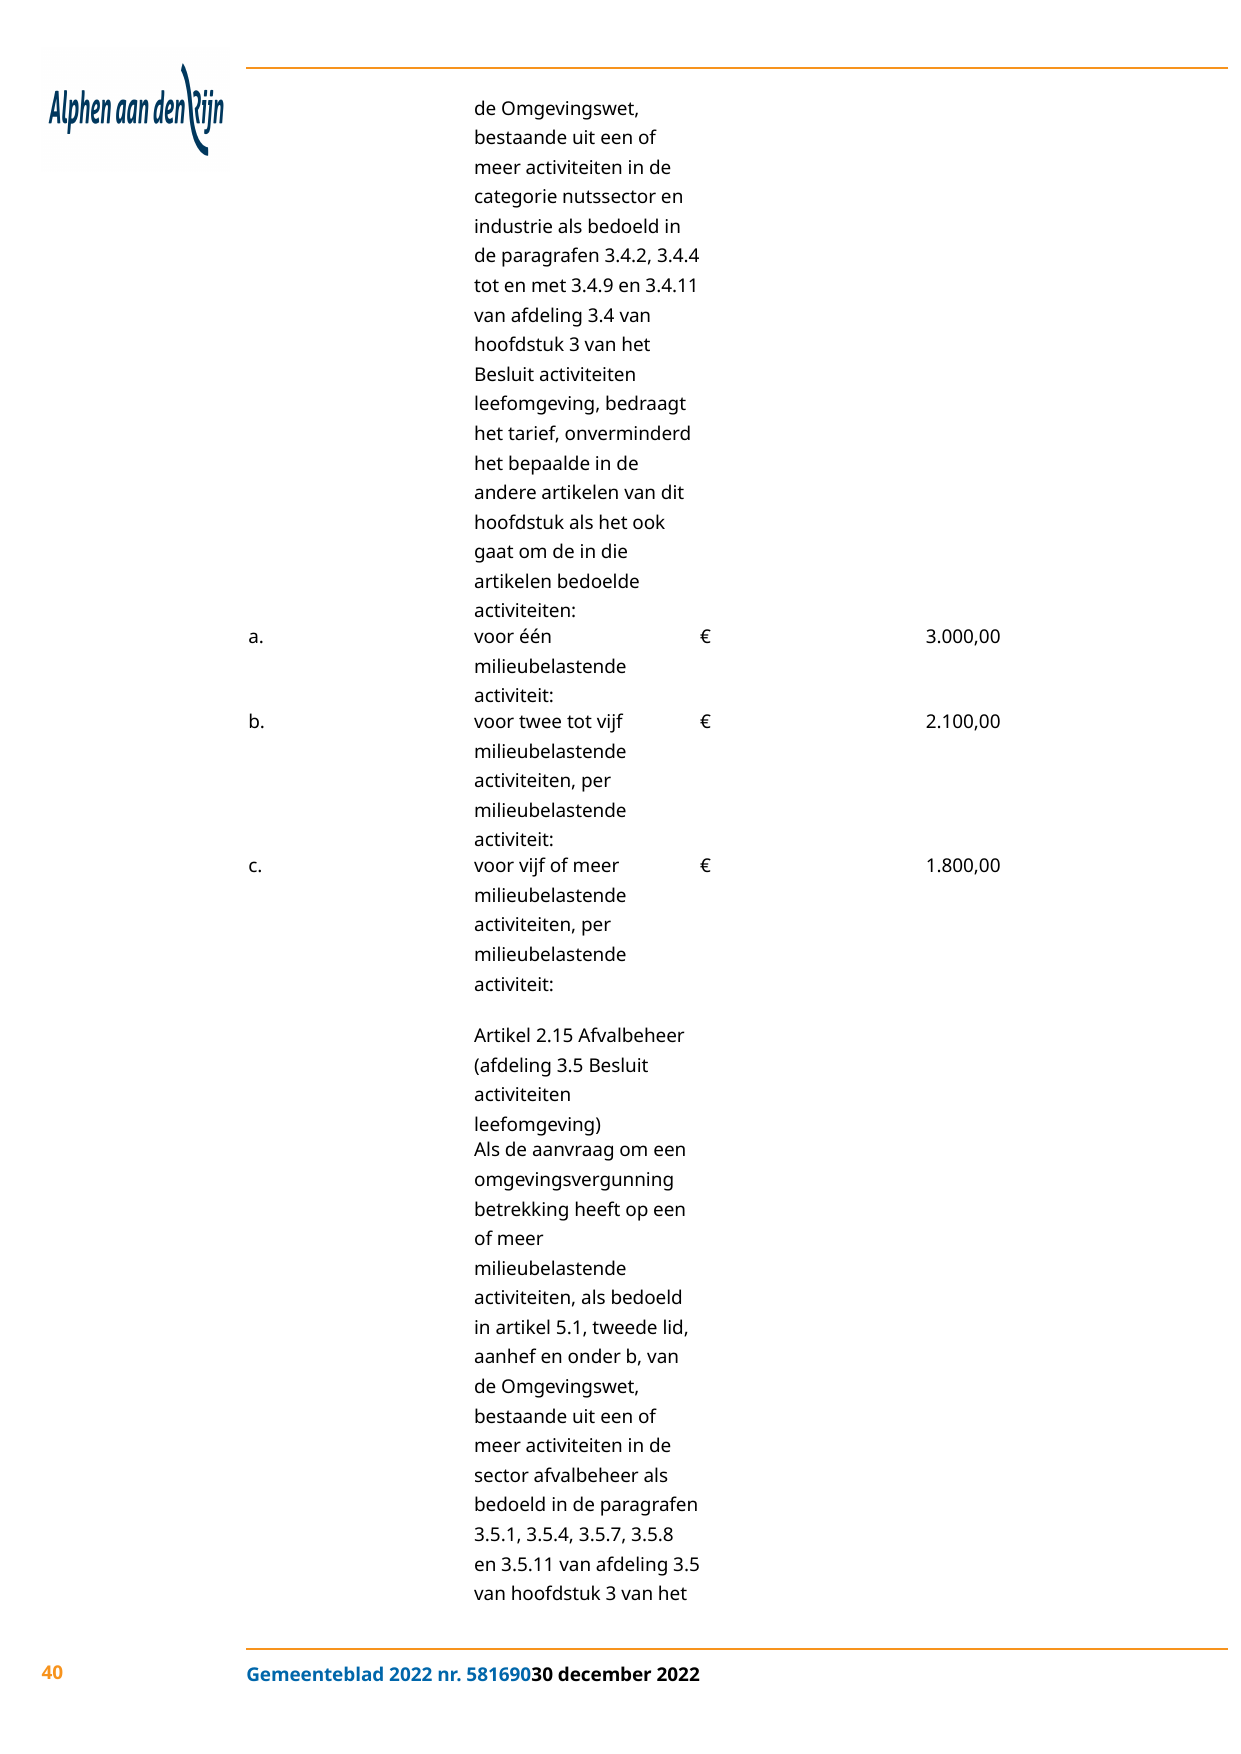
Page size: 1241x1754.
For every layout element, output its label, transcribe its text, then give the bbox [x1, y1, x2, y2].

table_cell [248, 1137, 474, 1606]
table_cell [926, 1137, 1152, 1606]
table_cell € [700, 708, 926, 852]
table_cell [926, 1022, 1152, 1137]
table_cell c. [248, 853, 474, 996]
table_cell 3.000,00 [926, 624, 1152, 708]
picture [41, 47, 231, 172]
table_cell € [700, 624, 926, 708]
table_cell [248, 95, 474, 623]
table_cell [248, 1022, 474, 1137]
table_cell Als de aanvraag om een omgevingsvergunning betrekking heeft op een of meer milieubelastende activiteiten, als bedoeld in artikel 5.1, tweede lid, aanhef en onder b, van de Omgevingswet, bestaande uit een of meer activiteiten in de sector afvalbeheer als bedoeld in de paragrafen 3.5.1, 3.5.4, 3.5.7, 3.5.8 en 3.5.11 van afdeling 3.5 van hoofdstuk 3 van het [474, 1137, 700, 1606]
table_cell b. [248, 708, 474, 852]
table_cell [700, 1137, 926, 1606]
table_cell 1.800,00 [926, 853, 1152, 996]
table_cell [474, 996, 700, 1022]
table_cell voor één milieubelastende activiteit: [474, 624, 700, 708]
table_cell [248, 996, 474, 1022]
table_cell de Omgevingswet, bestaande uit een of meer activiteiten in de categorie nutssector en industrie als bedoeld in de paragrafen 3.4.2, 3.4.4 tot en met 3.4.9 en 3.4.11 van afdeling 3.4 van hoofdstuk 3 van het Besluit activiteiten leefomgeving, bedraagt het tarief, onverminderd het bepaalde in de andere artikelen van dit hoofdstuk als het ook gaat om de in die artikelen bedoelde activiteiten: [474, 95, 700, 623]
table_cell voor twee tot vijf milieubelastende activiteiten, per milieubelastende activiteit: [474, 708, 700, 852]
table_cell 2.100,00 [926, 708, 1152, 852]
table_cell [926, 95, 1152, 623]
table_cell [700, 996, 926, 1022]
table_cell [700, 1022, 926, 1137]
table_cell [926, 996, 1152, 1022]
table_cell € [700, 853, 926, 996]
table_cell voor vijf of meer milieubelastende activiteiten, per milieubelastende activiteit: [474, 853, 700, 996]
table_cell a. [248, 624, 474, 708]
table_cell [700, 95, 926, 623]
table_cell Artikel 2.15 Afvalbeheer (afdeling 3.5 Besluit activiteiten leefomgeving) [474, 1022, 700, 1137]
